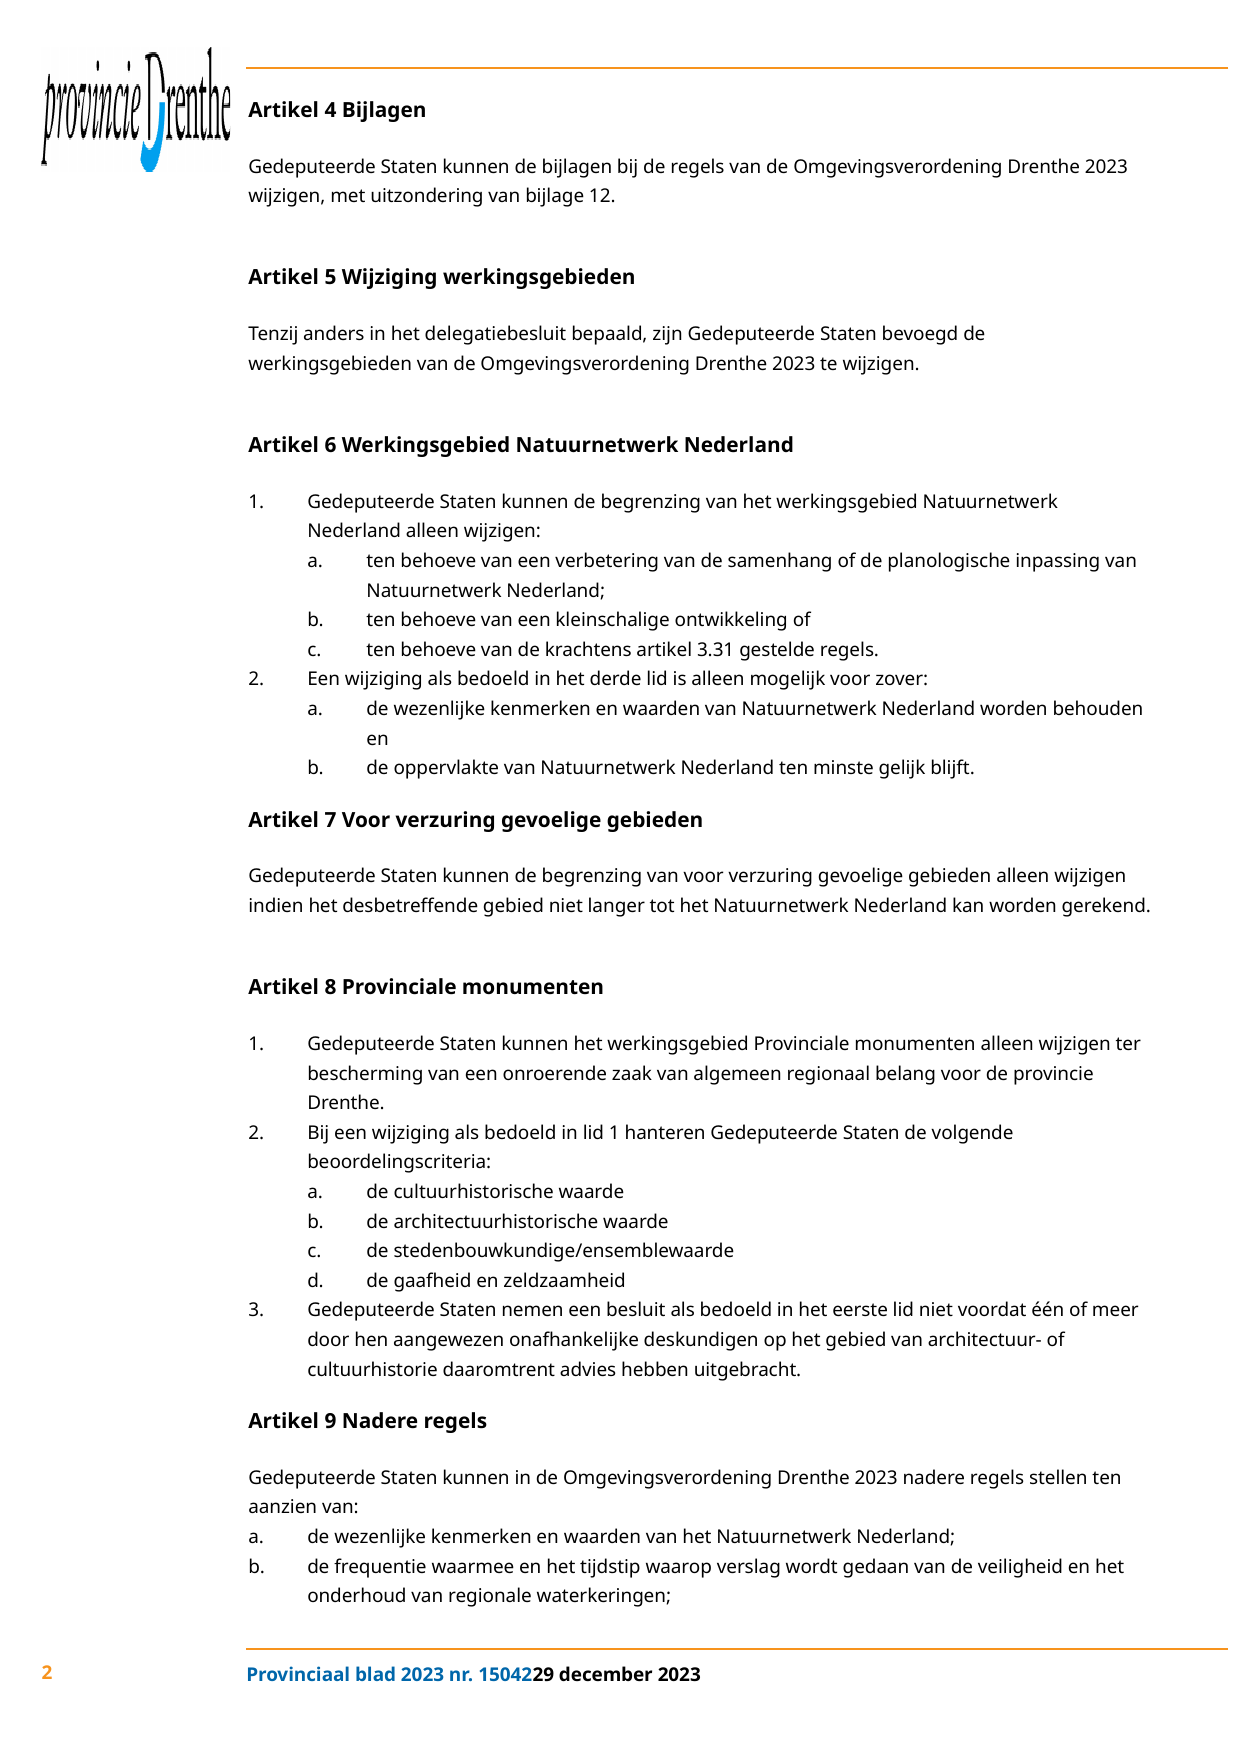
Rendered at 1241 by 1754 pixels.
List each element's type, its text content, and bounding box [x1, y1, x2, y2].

text Artikel 4 Bijlagen [248, 95, 1152, 123]
list de architectuurhistorische waarde [307, 1208, 1152, 1233]
text Artikel 8 Provinciale monumenten [248, 972, 1152, 1001]
text Artikel 5 Wijziging werkingsgebieden [248, 262, 1152, 291]
text Gedeputeerde Staten kunnen in de Omgevingsverordening Drenthe 2023 nadere regels stellen ten aanzien van: [248, 1464, 1152, 1519]
list ten behoeve van een verbetering van de samenhang of de planologische inpassing van Natuurnetwerk Nederland; [307, 547, 1152, 602]
list Gedeputeerde Staten kunnen het werkingsgebied Provinciale monumenten alleen wijzigen ter bescherming van een onroerende zaak van algemeen regionaal belang voor de provincie Drenthe. [248, 1030, 1152, 1115]
list de oppervlakte van Natuurnetwerk Nederland ten minste gelijk blijft. [307, 754, 1152, 780]
picture [41, 47, 231, 172]
list Een wijziging als bedoeld in het derde lid is alleen mogelijk voor zover: [248, 666, 1152, 691]
list Gedeputeerde Staten kunnen de begrenzing van het werkingsgebied Natuurnetwerk Nederland alleen wijzigen: [248, 488, 1152, 543]
list Bij een wijziging als bedoeld in lid 1 hanteren Gedeputeerde Staten de volgende beoordelingscriteria: [248, 1119, 1152, 1174]
list de frequentie waarmee en het tijdstip waarop verslag wordt gedaan van de veiligheid en het onderhoud van regionale waterkeringen; [248, 1553, 1152, 1608]
list ten behoeve van de krachtens artikel 3.31 gestelde regels. [307, 636, 1152, 662]
text Gedeputeerde Staten kunnen de bijlagen bij de regels van de Omgevingsverordening Drenthe 2023 wijzigen, met uitzondering van bijlage 12. [248, 153, 1152, 208]
list de wezenlijke kenmerken en waarden van het Natuurnetwerk Nederland; [248, 1523, 1152, 1549]
list Gedeputeerde Staten nemen een besluit als bedoeld in het eerste lid niet voordat één of meer door hen aangewezen onafhankelijke deskundigen op het gebied van architectuur- of cultuurhistorie daaromtrent advies hebben uitgebracht. [248, 1297, 1152, 1381]
text Gedeputeerde Staten kunnen de begrenzing van voor verzuring gevoelige gebieden alleen wijzigen indien het desbetreffende gebied niet langer tot het Natuurnetwerk Nederland kan worden gerekend. [248, 863, 1152, 918]
list de gaafheid en zeldzaamheid [307, 1267, 1152, 1293]
list de stedenbouwkundige/ensemblewaarde [307, 1237, 1152, 1263]
text Artikel 9 Nadere regels [248, 1406, 1152, 1434]
text Tenzij anders in het delegatiebesluit bepaald, zijn Gedeputeerde Staten bevoegd de werkingsgebieden van de Omgevingsverordening Drenthe 2023 te wijzigen. [248, 320, 1152, 376]
text Artikel 6 Werkingsgebied Natuurnetwerk Nederland [248, 430, 1152, 458]
list de wezenlijke kenmerken en waarden van Natuurnetwerk Nederland worden behouden en [307, 695, 1152, 750]
text Artikel 7 Voor verzuring gevoelige gebieden [248, 805, 1152, 833]
list de cultuurhistorische waarde [307, 1178, 1152, 1204]
list ten behoeve van een kleinschalige ontwikkeling of [307, 606, 1152, 632]
